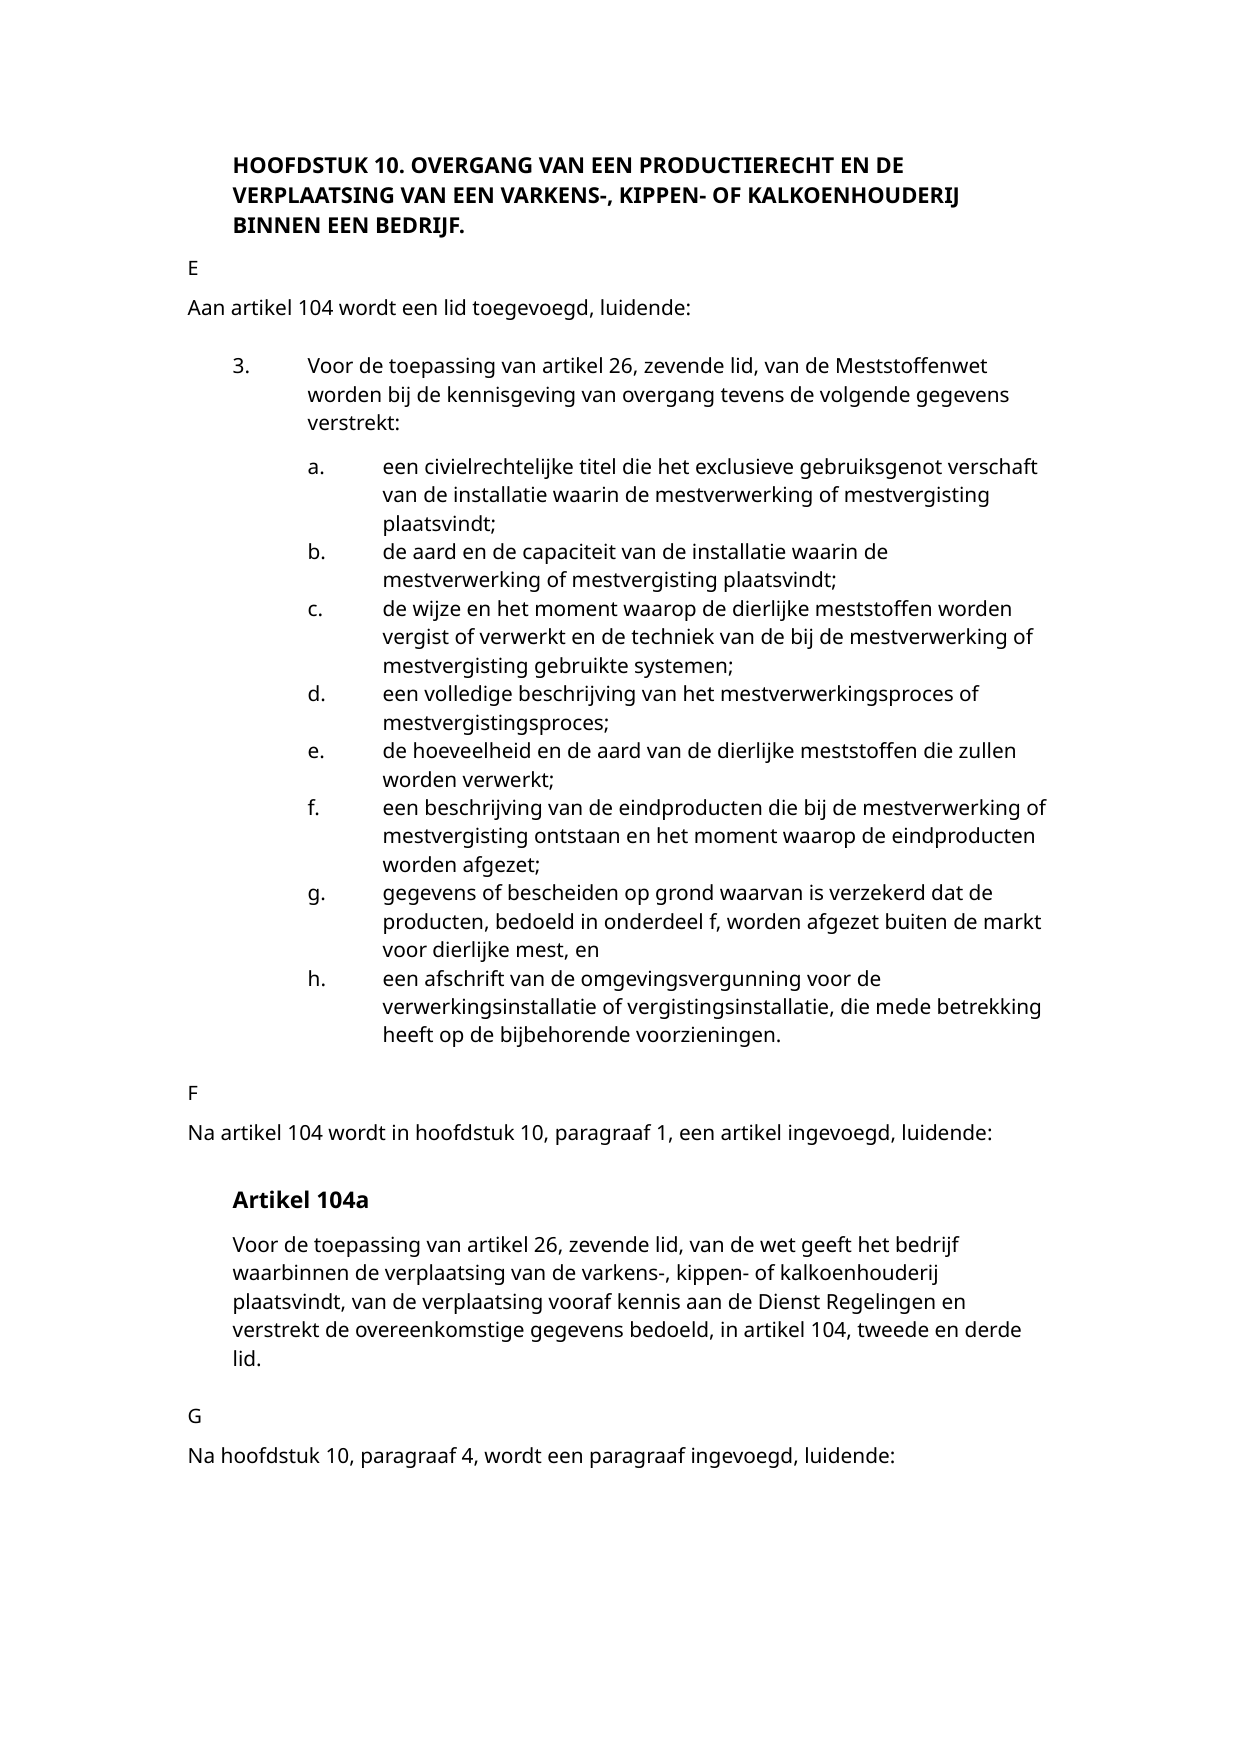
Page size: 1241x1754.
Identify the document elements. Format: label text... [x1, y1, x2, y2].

list Voor de toepassing van artikel 26, zevende lid, van de Meststoffenwet worden bij de kennisgeving van overgang tevens de volgende gegevens verstrekt: [232, 352, 1053, 437]
text Na artikel 104 wordt in hoofdstuk 10, paragraaf 1, een artikel ingevoegd, luidende: [187, 1118, 1053, 1146]
list de wijze en het moment waarop de dierlijke meststoffen worden vergist of verwerkt en de techniek van de bij de mestverwerking of mestvergisting gebruikte systemen; [307, 594, 1053, 679]
text Voor de toepassing van artikel 26, zevende lid, van de wet geeft het bedrijf waarbinnen de verplaatsing van de varkens-, kippen- of kalkoenhouderij plaatsvindt, van de verplaatsing vooraf kennis aan de Dienst Regelingen en verstrekt de overeenkomstige gegevens bedoeld, in artikel 104, tweede en derde lid. [232, 1230, 1053, 1372]
list een volledige beschrijving van het mestverwerkingsproces of mestvergistingsproces; [307, 679, 1053, 736]
text Na hoofdstuk 10, paragraaf 4, wordt een paragraaf ingevoegd, luidende: [187, 1441, 1053, 1469]
list een beschrijving van de eindproducten die bij de mestverwerking of mestvergisting ontstaan en het moment waarop de eindproducten worden afgezet; [307, 793, 1053, 878]
list de aard en de capaciteit van de installatie waarin de mestverwerking of mestvergisting plaatsvindt; [307, 537, 1053, 594]
text E [187, 254, 1053, 281]
subtitle HOOFDSTUK 10. OVERGANG VAN EEN PRODUCTIERECHT EN DE VERPLAATSING VAN EEN VARKENS-, KIPPEN- OF KALKOENHOUDERIJ BINNEN EEN BEDRIJF. [232, 150, 1053, 239]
text G [187, 1402, 1053, 1429]
list een afschrift van de omgevingsvergunning voor de verwerkingsinstallatie of vergistingsinstallatie, die mede betrekking heeft op de bijbehorende voorzieningen. [307, 964, 1053, 1049]
list een civielrechtelijke titel die het exclusieve gebruiksgenot verschaft van de installatie waarin de mestverwerking of mestvergisting plaatsvindt; [307, 452, 1053, 537]
subtitle Artikel 104a [232, 1184, 1053, 1215]
text F [187, 1079, 1053, 1106]
list gegevens of bescheiden op grond waarvan is verzekerd dat de producten, bedoeld in onderdeel f, worden afgezet buiten de markt voor dierlijke mest, en [307, 878, 1053, 964]
list de hoeveelheid en de aard van de dierlijke meststoffen die zullen worden verwerkt; [307, 736, 1053, 793]
text Aan artikel 104 wordt een lid toegevoegd, luidende: [187, 293, 1053, 322]
